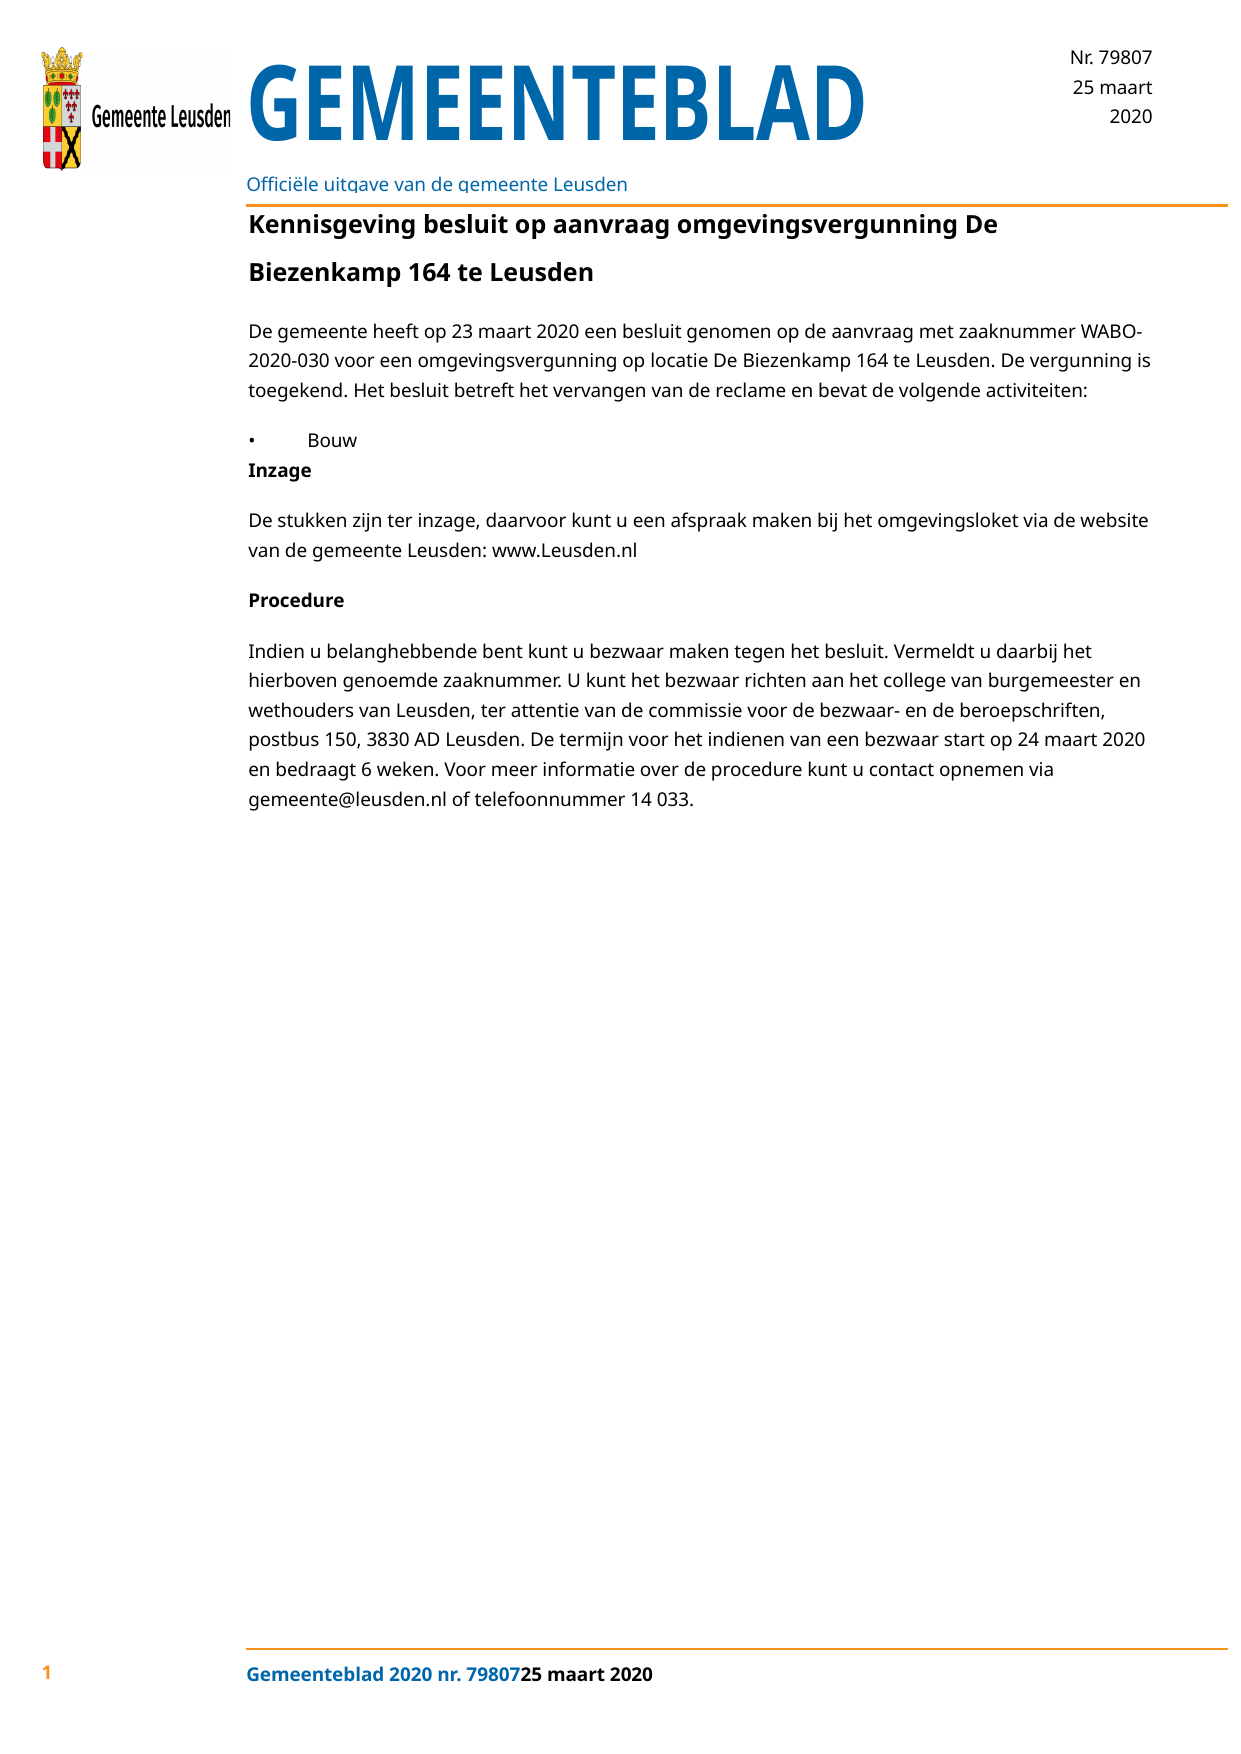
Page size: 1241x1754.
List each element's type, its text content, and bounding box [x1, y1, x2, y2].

list Bouw [248, 427, 1152, 453]
text De stukken zijn ter inzage, daarvoor kunt u een afspraak maken bij het omgevingsloket via de website van de gemeente Leusden: www.Leusden.nl [248, 507, 1152, 563]
text De gemeente heeft op 23 maart 2020 een besluit genomen op de aanvraag met zaaknummer WABO-2020-030 voor een omgevingsvergunning op locatie De Biezenkamp 164 te Leusden. De vergunning is toegekend. Het besluit betreft het vervangen van de reclame en bevat de volgende activiteiten: [248, 318, 1152, 403]
text Kennisgeving besluit op aanvraag omgevingsvergunning De Biezenkamp 164 te Leusden [248, 207, 1152, 288]
text Procedure [248, 587, 1152, 613]
picture [41, 47, 231, 172]
text Indien u belanghebbende bent kunt u bezwaar maken tegen het besluit. Vermeldt u daarbij het hierboven genoemde zaaknummer. U kunt het bezwaar richten aan het college van burgemeester en wethouders van Leusden, ter attentie van de commissie voor de bezwaar- en de beroepschriften, postbus 150, 3830 AD Leusden. De termijn voor het indienen van een bezwaar start op 24 maart 2020 en bedraagt 6 weken. Voor meer informatie over de procedure kunt u contact opnemen via gemeente@leusden.nl of telefoonnummer 14 033. [248, 638, 1152, 812]
text Inzage [248, 457, 1152, 483]
